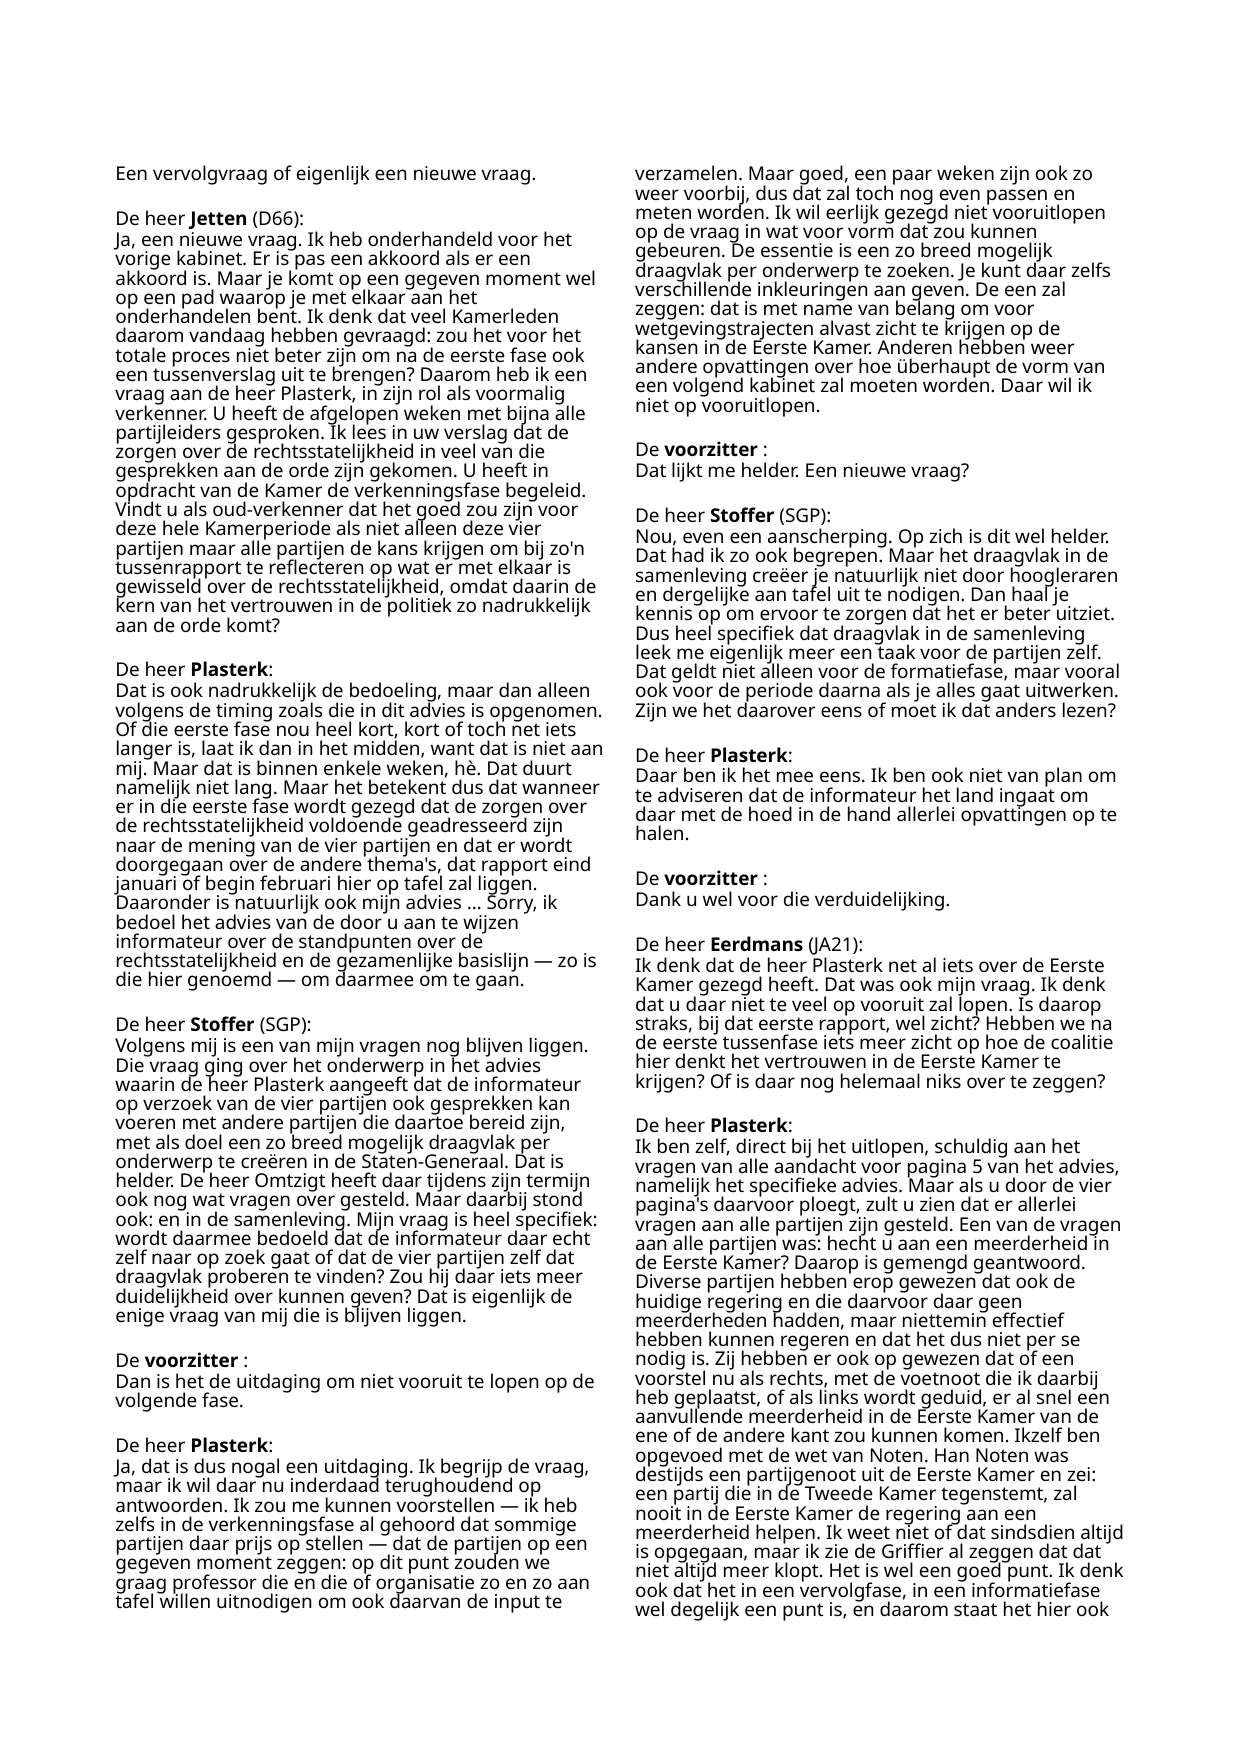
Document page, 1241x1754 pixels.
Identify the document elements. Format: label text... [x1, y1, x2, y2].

text De voorzitter : [635, 865, 1125, 891]
text Dat lijkt me helder. Een nieuwe vraag? [635, 462, 1125, 482]
text Ik ben zelf, direct bij het uitlopen, schuldig aan het vragen van alle aandacht voor pagina 5 van het advies, namelijk het specifieke advies. Maar als u door de vier pagina's daarvoor ploegt, zult u zien dat er allerlei vragen aan alle partijen zijn gesteld. Een van de vragen aan alle partijen was: hecht u aan een meerderheid in de Eerste Kamer? Daarop is gemengd geantwoord. Diverse partijen hebben erop gewezen dat ook de huidige regering en die daarvoor daar geen meerderheden hadden, maar niettemin effectief hebben kunnen regeren en dat het dus niet per se nodig is. Zij hebben er ook op gewezen dat of een voorstel nu als rechts, met de voetnoot die ik daarbij heb geplaatst, of als links wordt geduid, er al snel een aanvullende meerderheid in de Eerste Kamer van de ene of de andere kant zou kunnen komen. Ikzelf ben opgevoed met de wet van Noten. Han Noten was destijds een partijgenoot uit de Eerste Kamer en zei: een partij die in de Tweede Kamer tegenstemt, zal nooit in de Eerste Kamer de regering aan een meerderheid helpen. Ik weet niet of dat sindsdien altijd is opgegaan, maar ik zie de Griffier al zeggen dat dat niet altijd meer klopt. Het is wel een goed punt. Ik denk ook dat het in een vervolgfase, in een informatiefase wel degelijk een punt is, en daarom staat het hier ook [635, 1138, 1125, 1620]
text Ja, dat is dus nogal een uitdaging. Ik begrijp de vraag, maar ik wil daar nu inderdaad terughoudend op antwoorden. Ik zou me kunnen voorstellen — ik heb zelfs in de verkenningsfase al gehoord dat sommige partijen daar prijs op stellen — dat de partijen op een gegeven moment zeggen: op dit punt zouden we graag professor die en die of organisatie zo en zo aan tafel willen uitnodigen om ook daarvan de input te [115, 1458, 605, 1612]
text Nou, even een aanscherping. Op zich is dit wel helder. Dat had ik zo ook begrepen. Maar het draagvlak in de samenleving creëer je natuurlijk niet door hoogleraren en dergelijke aan tafel uit te nodigen. Dan haal je kennis op om ervoor te zorgen dat het er beter uitziet. Dus heel specifiek dat draagvlak in de samenleving leek me eigenlijk meer een taak voor de partijen zelf. Dat geldt niet alleen voor de formatiefase, maar vooral ook voor de periode daarna als je alles gaat uitwerken. Zijn we het daarover eens of moet ik dat anders lezen? [635, 528, 1125, 721]
text De heer Stoffer (SGP): [115, 1012, 605, 1037]
text De heer Plasterk: [115, 657, 605, 682]
text Volgens mij is een van mijn vragen nog blijven liggen. Die vraag ging over het onderwerp in het advies waarin de heer Plasterk aangeeft dat de informateur op verzoek van de vier partijen ook gesprekken kan voeren met andere partijen die daartoe bereid zijn, met als doel een zo breed mogelijk draagvlak per onderwerp te creëren in de Staten-Generaal. Dat is helder. De heer Omtzigt heeft daar tijdens zijn termijn ook nog wat vragen over gesteld. Maar daarbij stond ook: en in de samenleving. Mijn vraag is heel specifiek: wordt daarmee bedoeld dat de informateur daar echt zelf naar op zoek gaat of dat de vier partijen zelf dat draagvlak proberen te vinden? Zou hij daar iets meer duidelijkheid over kunnen geven? Dat is eigenlijk de enige vraag van mij die is blijven liggen. [115, 1037, 605, 1326]
text De heer Stoffer (SGP): [635, 502, 1125, 528]
text Daar ben ik het mee eens. Ik ben ook niet van plan om te adviseren dat de informateur het land ingaat om daar met de hoed in de hand allerlei opvattingen op te halen. [635, 767, 1125, 844]
text De heer Jetten (D66): [115, 205, 605, 231]
text De heer Eerdmans (JA21): [635, 931, 1125, 957]
text Ja, een nieuwe vraag. Ik heb onderhandeld voor het vorige kabinet. Er is pas een akkoord als er een akkoord is. Maar je komt op een gegeven moment wel op een pad waarop je met elkaar aan het onderhandelen bent. Ik denk dat veel Kamerleden daarom vandaag hebben gevraagd: zou het voor het totale proces niet beter zijn om na de eerste fase ook een tussenverslag uit te brengen? Daarom heb ik een vraag aan de heer Plasterk, in zijn rol als voormalig verkenner. U heeft de afgelopen weken met bijna alle partijleiders gesproken. Ik lees in uw verslag dat de zorgen over de rechtsstatelijkheid in veel van die gesprekken aan de orde zijn gekomen. U heeft in opdracht van de Kamer de verkenningsfase begeleid. Vindt u als oud-verkenner dat het goed zou zijn voor deze hele Kamerperiode als niet alleen deze vier partijen maar alle partijen de kans krijgen om bij zo'n tussenrapport te reflecteren op wat er met elkaar is gewisseld over de rechtsstatelijkheid, omdat daarin de kern van het vertrouwen in de politiek zo nadrukkelijk aan de orde komt? [115, 231, 605, 636]
text De heer Plasterk: [115, 1432, 605, 1458]
text De heer Plasterk: [635, 1113, 1125, 1138]
text Dat is ook nadrukkelijk de bedoeling, maar dan alleen volgens de timing zoals die in dit advies is opgenomen. Of die eerste fase nou heel kort, kort of toch net iets langer is, laat ik dan in het midden, want dat is niet aan mij. Maar dat is binnen enkele weken, hè. Dat duurt namelijk niet lang. Maar het betekent dus dat wanneer er in die eerste fase wordt gezegd dat de zorgen over de rechtsstatelijkheid voldoende geadresseerd zijn naar de mening van de vier partijen en dat er wordt doorgegaan over de andere thema's, dat rapport eind januari of begin februari hier op tafel zal liggen. Daaronder is natuurlijk ook mijn advies … Sorry, ik bedoel het advies van de door u aan te wijzen informateur over de standpunten over de rechtsstatelijkheid en de gezamenlijke basislijn — zo is die hier genoemd — om daarmee om te gaan. [115, 682, 605, 991]
text verzamelen. Maar goed, een paar weken zijn ook zo weer voorbij, dus dat zal toch nog even passen en meten worden. Ik wil eerlijk gezegd niet vooruitlopen op de vraag in wat voor vorm dat zou kunnen gebeuren. De essentie is een zo breed mogelijk draagvlak per onderwerp te zoeken. Je kunt daar zelfs verschillende inkleuringen aan geven. De een zal zeggen: dat is met name van belang om voor wetgevingstrajecten alvast zicht te krijgen op de kansen in de Eerste Kamer. Anderen hebben weer andere opvattingen over hoe überhaupt de vorm van een volgend kabinet zal moeten worden. Daar wil ik niet op vooruitlopen. [635, 165, 1125, 416]
text De heer Plasterk: [635, 742, 1125, 767]
text Ik denk dat de heer Plasterk net al iets over de Eerste Kamer gezegd heeft. Dat was ook mijn vraag. Ik denk dat u daar niet te veel op vooruit zal lopen. Is daarop straks, bij dat eerste rapport, wel zicht? Hebben we na de eerste tussenfase iets meer zicht op hoe de coalitie hier denkt het vertrouwen in de Eerste Kamer te krijgen? Of is daar nog helemaal niks over te zeggen? [635, 957, 1125, 1092]
text De voorzitter : [635, 437, 1125, 462]
text Dan is het de uitdaging om niet vooruit te lopen op de volgende fase. [115, 1373, 605, 1411]
text Dank u wel voor die verduidelijking. [635, 891, 1125, 910]
text Een vervolgvraag of eigenlijk een nieuwe vraag. [115, 165, 605, 184]
text De voorzitter : [115, 1347, 605, 1373]
